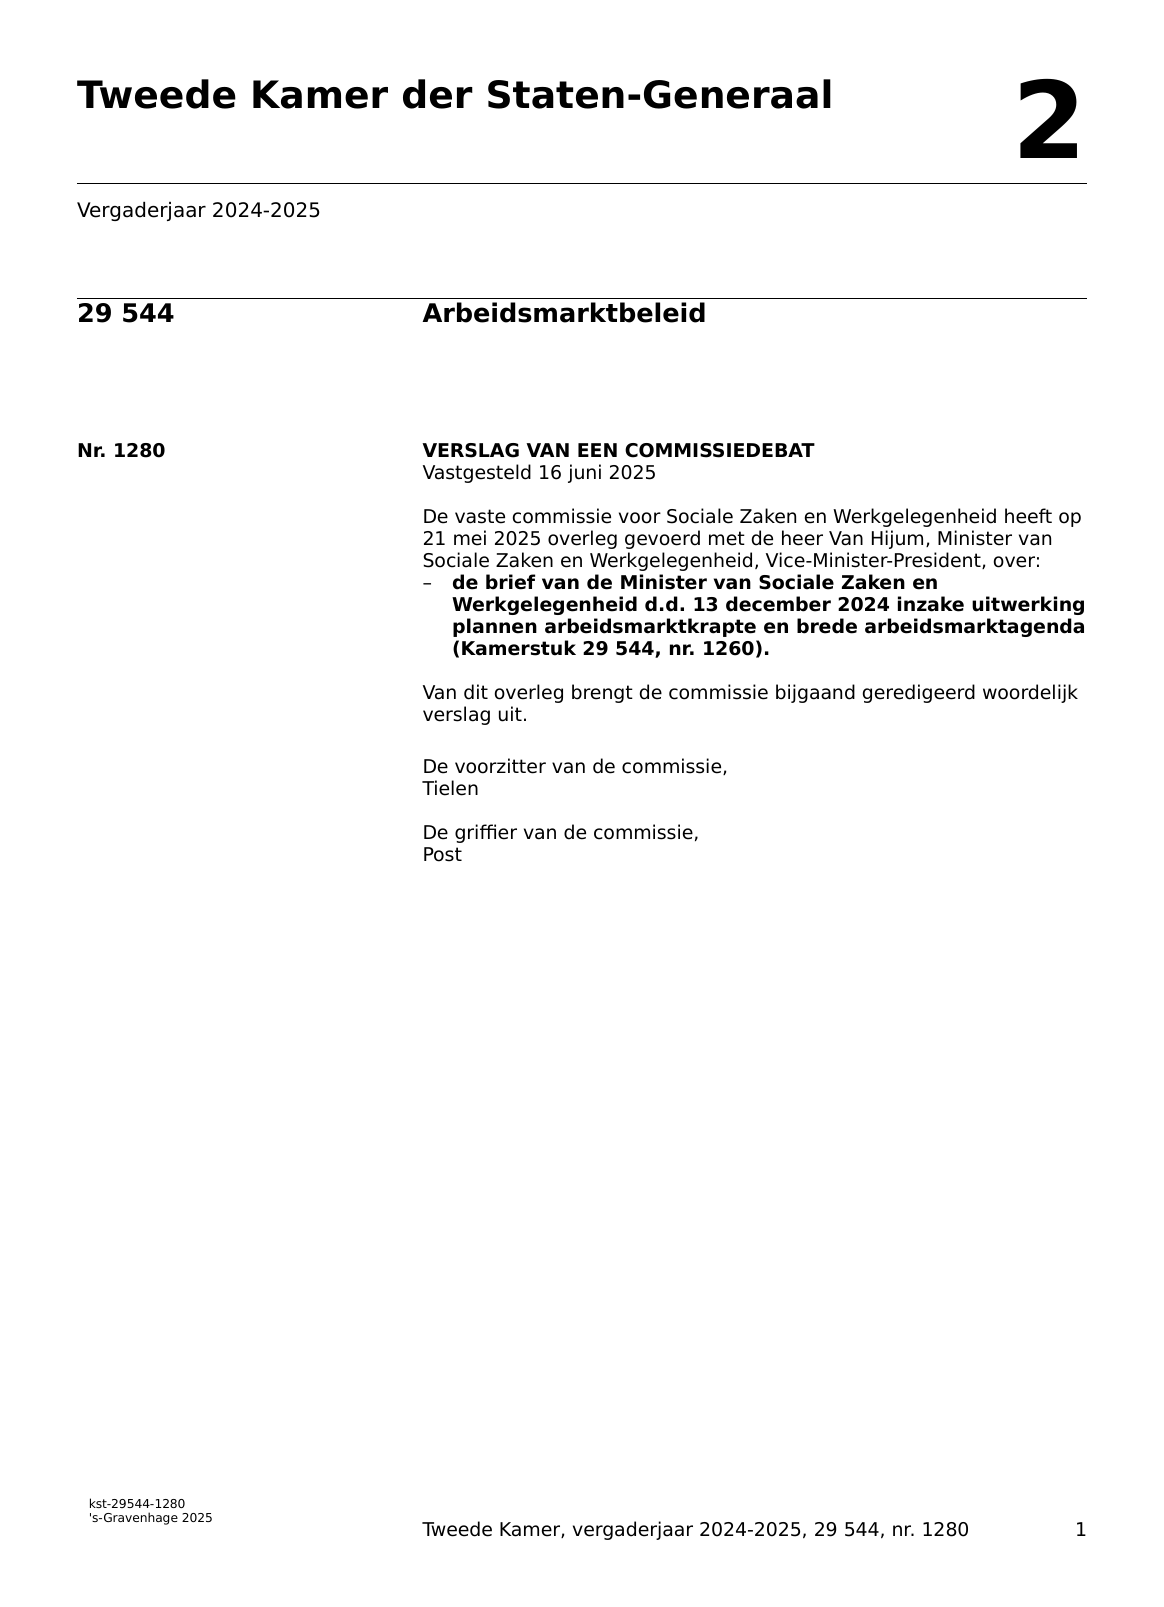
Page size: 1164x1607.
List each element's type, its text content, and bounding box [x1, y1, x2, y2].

subtitle 29 544 Arbeidsmarktbeleid [77, 299, 1087, 329]
text Vastgesteld 16 juni 2025 [422, 462, 1087, 484]
table_cell Vergaderjaar 2024-2025 [77, 184, 1087, 298]
text De vaste commissie voor Sociale Zaken en Werkgelegenheid heeft op 21 mei 2025 overleg gevoerd met de heer Van Hijum, Minister van Sociale Zaken en Werkgelegenheid, Vice-Minister-President, over: [422, 506, 1087, 572]
text 's-Gravenhage 2025 [88, 1511, 323, 1525]
table_header Tweede Kamer der Staten-Generaal [77, 59, 886, 183]
text De griffier van de commissie, Post [422, 822, 1087, 866]
text De voorzitter van de commissie, Tielen [422, 756, 1087, 800]
table_header 2 [886, 59, 1087, 183]
text – de brief van de Minister van Sociale Zaken en Werkgelegenheid d.d. 13 december 2024 inzake uitwerking plannen arbeidsmarktkrapte en brede arbeidsmarktagenda (Kamerstuk 29 544, nr. 1260). [422, 572, 1087, 660]
text Van dit overleg brengt de commissie bijgaand geredigeerd woordelijk verslag uit. [422, 682, 1087, 726]
subtitle Nr. 1280 VERSLAG VAN EEN COMMISSIEDEBAT [77, 440, 1087, 462]
text kst-29544-1280 [88, 1497, 323, 1511]
